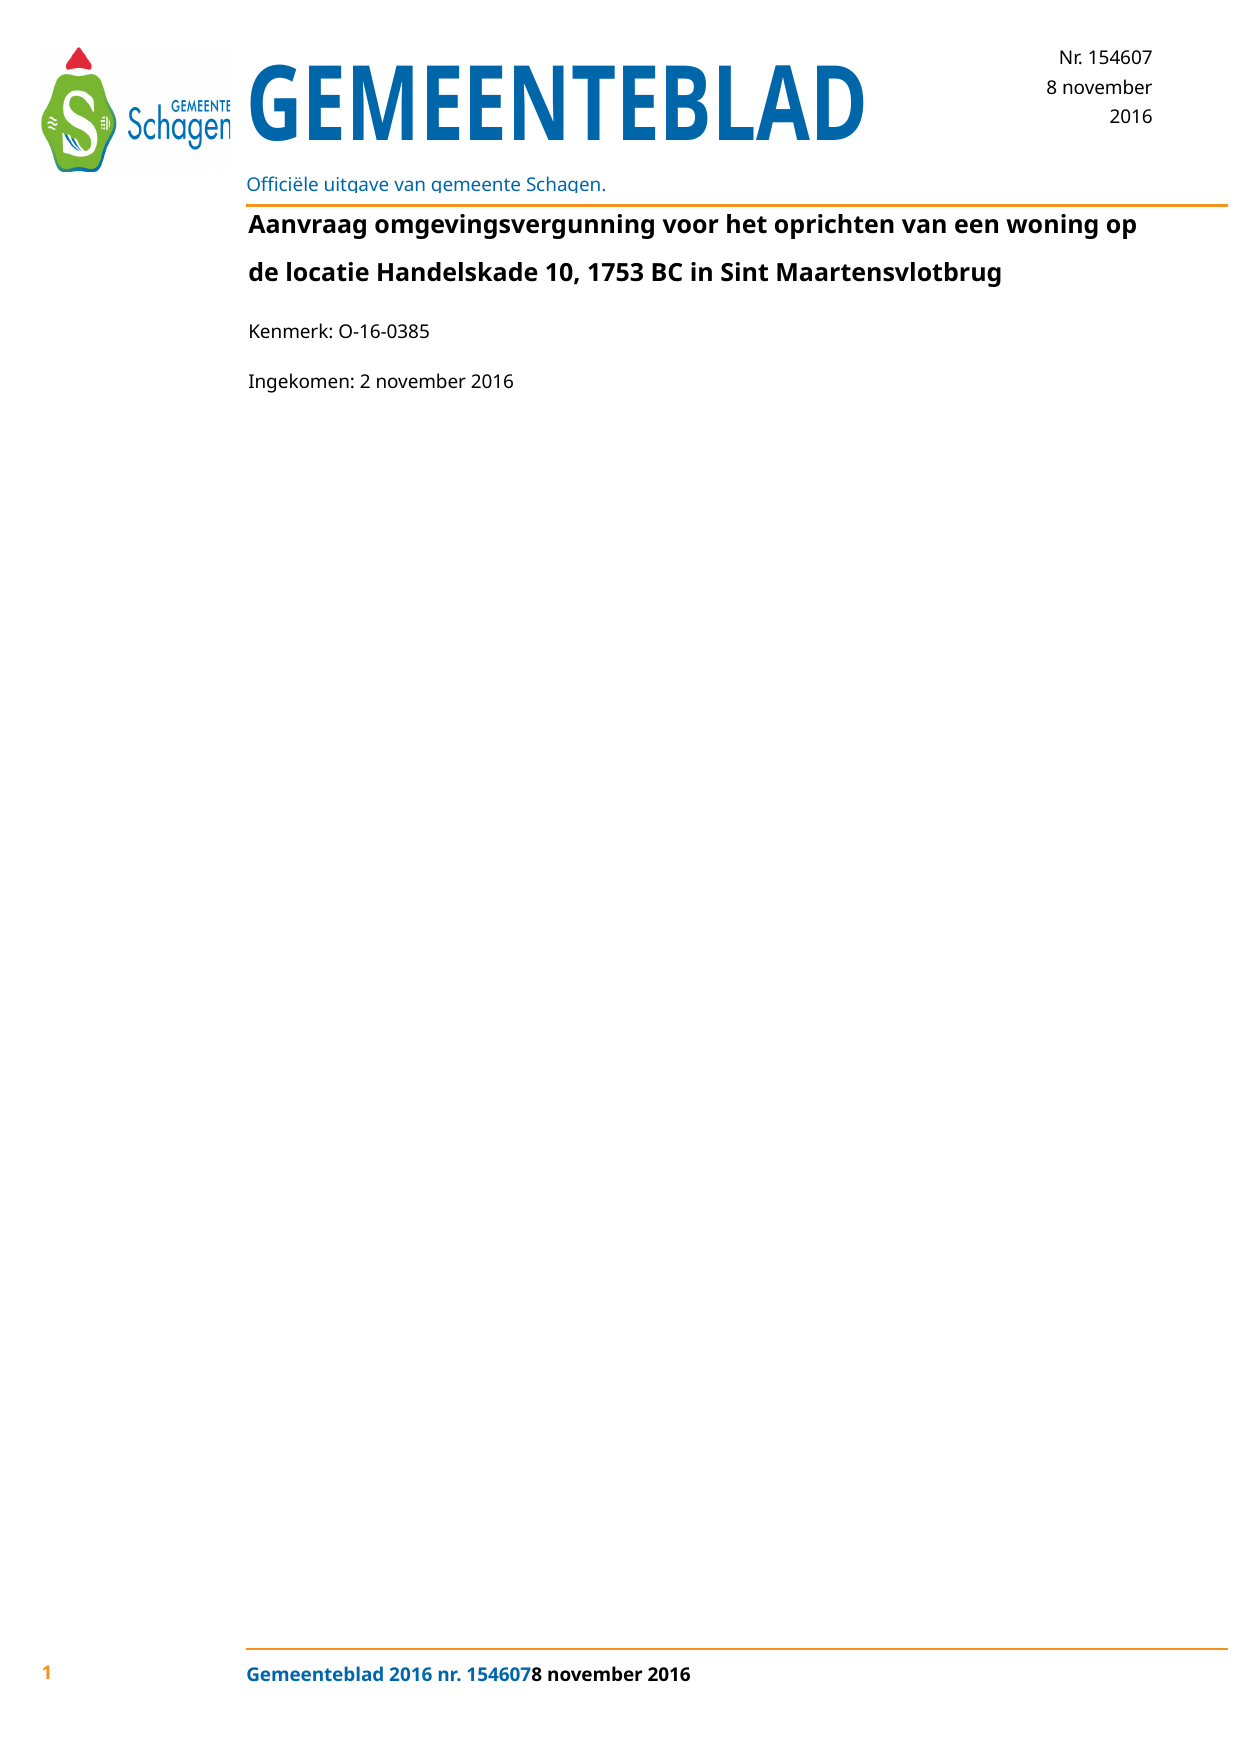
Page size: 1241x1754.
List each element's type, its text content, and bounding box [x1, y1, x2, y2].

text Ingekomen: 2 november 2016 [248, 368, 1152, 394]
text Kenmerk: O-16-0385 [248, 318, 1152, 344]
text Aanvraag omgevingsvergunning voor het oprichten van een woning op de locatie Handelskade 10, 1753 BC in Sint Maartensvlotbrug [248, 207, 1152, 288]
picture [41, 47, 231, 172]
